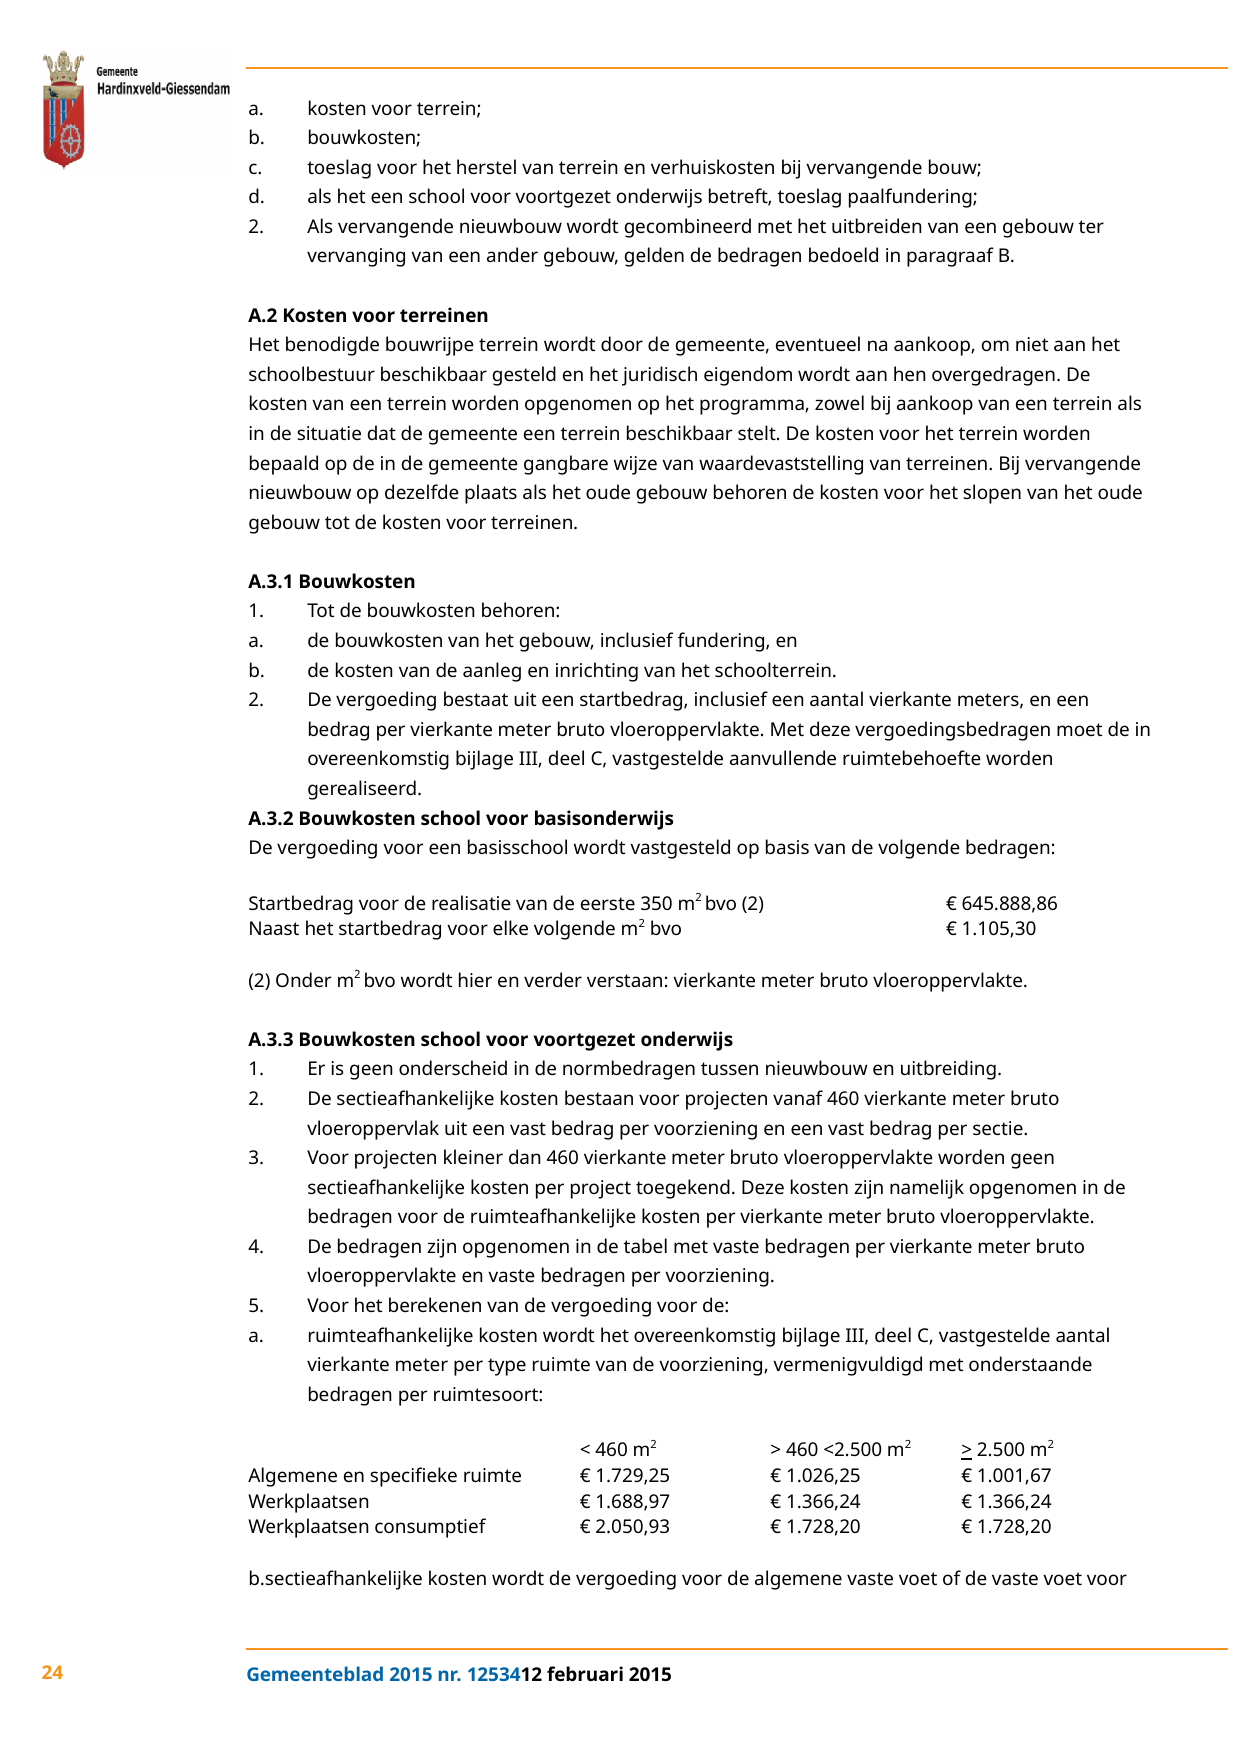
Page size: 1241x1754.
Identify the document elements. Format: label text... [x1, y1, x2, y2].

text A.3.2 Bouwkosten school voor basisonderwijs [248, 805, 1152, 831]
table_cell € 1.366,24 [770, 1488, 961, 1513]
table_header [248, 1436, 579, 1462]
list bouwkosten; [248, 124, 1152, 150]
table_header < 460 m2 [580, 1436, 770, 1462]
table_cell € 1.728,20 [770, 1514, 961, 1539]
list Er is geen onderscheid in de normbedragen tussen nieuwbouw en uitbreiding. [248, 1056, 1152, 1081]
text Het benodigde bouwrijpe terrein wordt door de gemeente, eventueel na aankoop, om niet aan het schoolbestuur beschikbaar gesteld en het juridisch eigendom wordt aan hen overgedragen. De kosten van een terrein worden opgenomen op het programma, zowel bij aankoop van een terrein als in de situatie dat de gemeente een terrein beschikbaar stelt. De kosten voor het terrein worden bepaald op de in de gemeente gangbare wijze van waardevaststelling van terreinen. Bij vervangende nieuwbouw op dezelfde plaats als het oude gebouw behoren de kosten voor het slopen van het oude gebouw tot de kosten voor terreinen. [248, 331, 1152, 535]
table_cell € 2.050,93 [580, 1514, 770, 1539]
list Voor projecten kleiner dan 460 vierkante meter bruto vloeroppervlakte worden geen sectieafhankelijke kosten per project toegekend. Deze kosten zijn namelijk opgenomen in de bedragen voor de ruimteafhankelijke kosten per vierkante meter bruto vloeroppervlakte. [248, 1144, 1152, 1229]
table_header > 2.500 m2 [961, 1436, 1152, 1462]
text A.3.1 Bouwkosten [248, 568, 1152, 594]
text A.2 Kosten voor terreinen [248, 302, 1152, 328]
list De bedragen zijn opgenomen in de tabel met vaste bedragen per vierkante meter bruto vloeroppervlakte en vaste bedragen per voorziening. [248, 1233, 1152, 1288]
text De vergoeding voor een basisschool wordt vastgesteld op basis van de volgende bedragen: [248, 834, 1152, 860]
table_header € 645.888,86 [946, 890, 1152, 915]
list Als vervangende nieuwbouw wordt gecombineerd met het uitbreiden van een gebouw ter vervanging van een ander gebouw, gelden de bedragen bedoeld in paragraaf B. [248, 213, 1152, 268]
table_cell Werkplaatsen [248, 1488, 579, 1513]
table_cell € 1.729,25 [580, 1462, 770, 1488]
table_cell Algemene en specifieke ruimte [248, 1462, 579, 1488]
list de bouwkosten van het gebouw, inclusief fundering, en [248, 627, 1152, 653]
text b.sectieafhankelijke kosten wordt de vergoeding voor de algemene vaste voet of de vaste voet voor [248, 1565, 1152, 1591]
text A.3.3 Bouwkosten school voor voortgezet onderwijs [248, 1026, 1152, 1052]
list De vergoeding bestaat uit een startbedrag, inclusief een aantal vierkante meters, en een bedrag per vierkante meter bruto vloeroppervlakte. Met deze vergoedingsbedragen moet de in overeenkomstig bijlage III, deel C, vastgestelde aanvullende ruimtebehoefte worden gerealiseerd. [248, 686, 1152, 801]
table_cell € 1.026,25 [770, 1462, 961, 1488]
table_cell € 1.688,97 [580, 1488, 770, 1513]
list ruimteafhankelijke kosten wordt het overeenkomstig bijlage III, deel C, vastgestelde aantal vierkante meter per type ruimte van de voorziening, vermenigvuldigd met onderstaande bedragen per ruimtesoort: [248, 1322, 1152, 1407]
table_header > 460 <2.500 m2 [770, 1436, 961, 1462]
table_header Startbedrag voor de realisatie van de eerste 350 m2 bvo (2) [248, 890, 946, 915]
list de kosten van de aanleg en inrichting van het schoolterrein. [248, 657, 1152, 683]
table_cell € 1.366,24 [961, 1488, 1152, 1513]
list als het een school voor voortgezet onderwijs betreft, toeslag paalfundering; [248, 183, 1152, 209]
table_cell € 1.728,20 [961, 1514, 1152, 1539]
list kosten voor terrein; [248, 95, 1152, 121]
list Voor het berekenen van de vergoeding voor de: [248, 1292, 1152, 1318]
picture [41, 47, 231, 172]
list Tot de bouwkosten behoren: [248, 598, 1152, 623]
list toeslag voor het herstel van terrein en verhuiskosten bij vervangende bouw; [248, 154, 1152, 180]
table_cell Werkplaatsen consumptief [248, 1514, 579, 1539]
table_cell € 1.105,30 [946, 915, 1152, 941]
list De sectieafhankelijke kosten bestaan voor projecten vanaf 460 vierkante meter bruto vloeroppervlak uit een vast bedrag per voorziening en een vast bedrag per sectie. [248, 1085, 1152, 1141]
text (2) Onder m2 bvo wordt hier en verder verstaan: vierkante meter bruto vloeroppervlakte. [248, 967, 1152, 993]
table_cell Naast het startbedrag voor elke volgende m2 bvo [248, 915, 946, 941]
table_cell € 1.001,67 [961, 1462, 1152, 1488]
